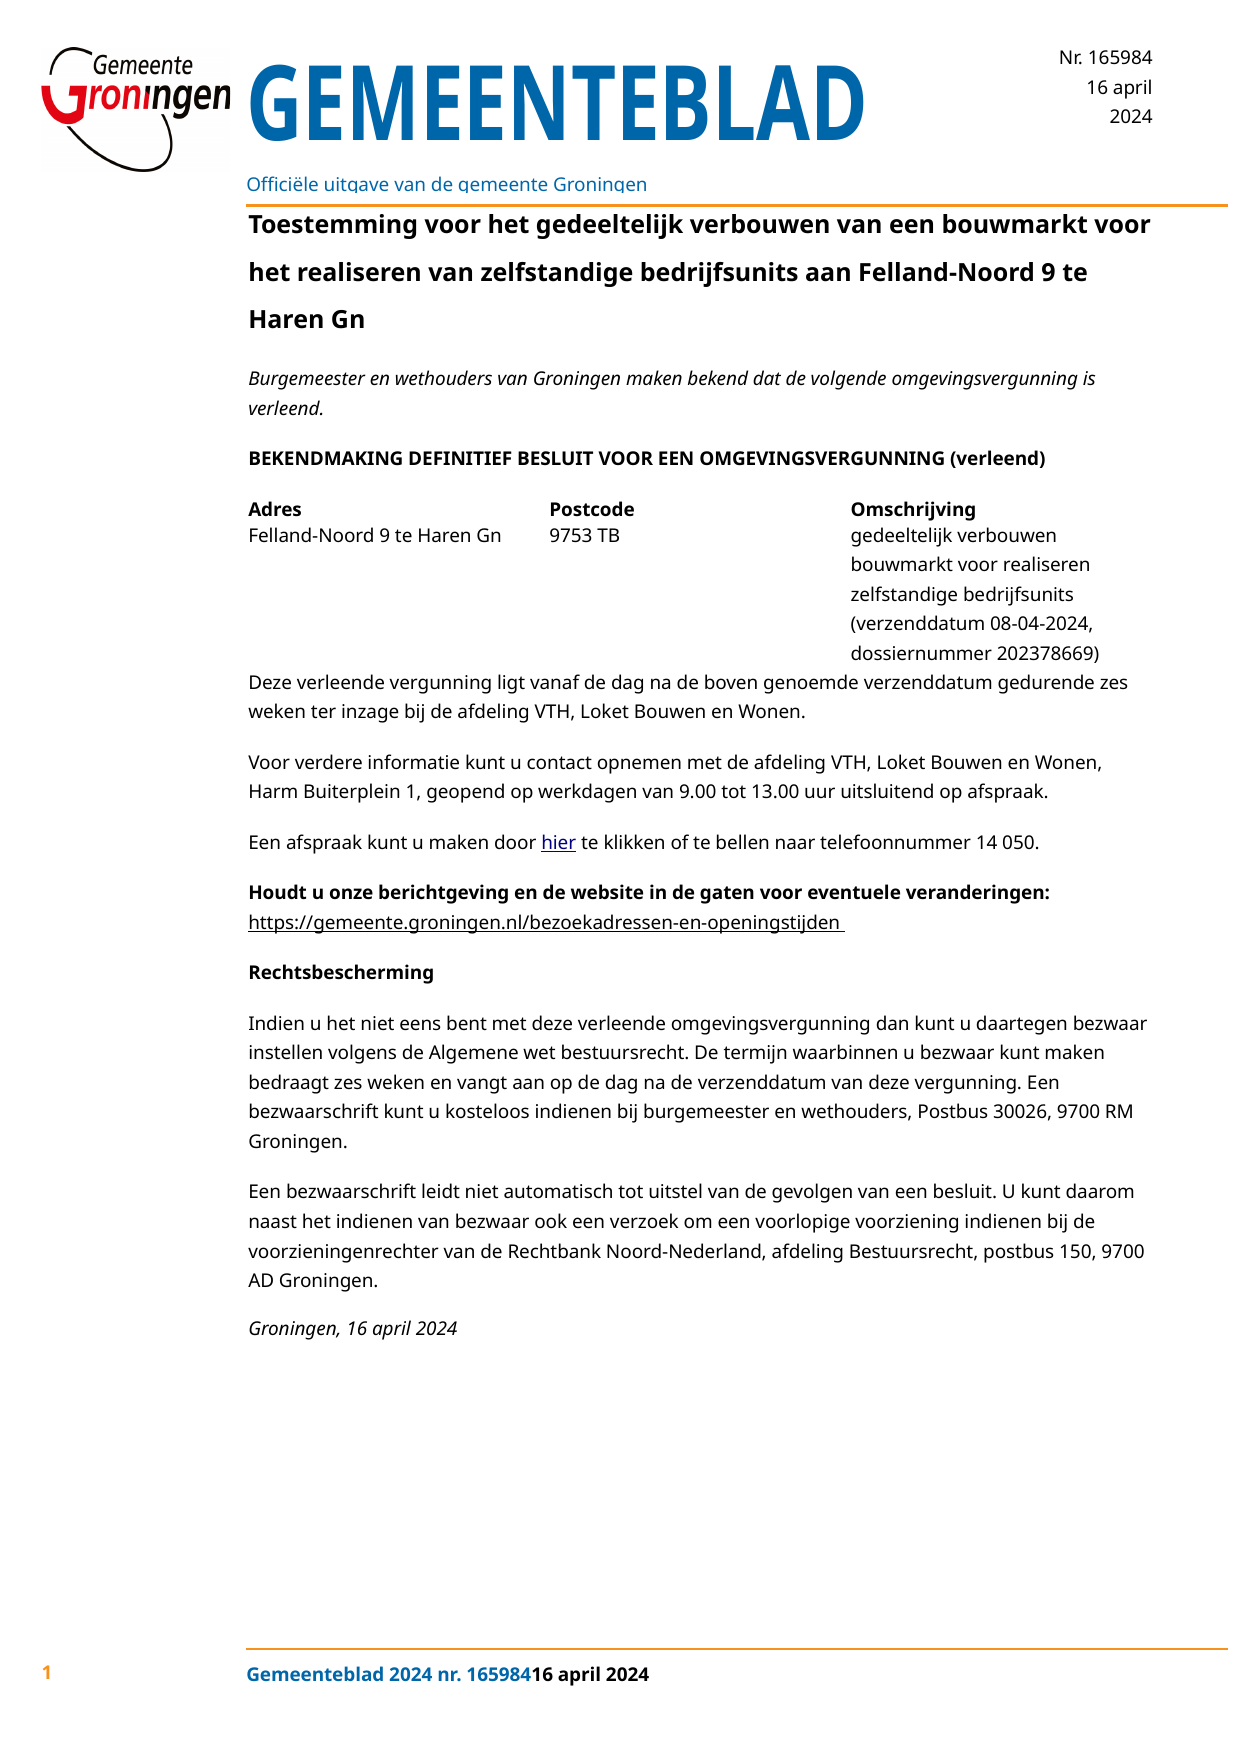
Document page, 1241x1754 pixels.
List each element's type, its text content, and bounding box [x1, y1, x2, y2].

text Burgemeester en wethouders van Groningen maken bekend dat de volgende omgevingsvergunning is verleend. [248, 366, 1152, 421]
text Voor verdere informatie kunt u contact opnemen met de afdeling VTH, Loket Bouwen en Wonen, Harm Buiterplein 1, geopend op werkdagen van 9.00 tot 13.00 uur uitsluitend op afspraak. [248, 749, 1152, 804]
text Indien u het niet eens bent met deze verleende omgevingsvergunning dan kunt u daartegen bezwaar instellen volgens de Algemene wet bestuursrecht. De termijn waarbinnen u bezwaar kunt maken bedraagt zes weken en vangt aan op de dag na de verzenddatum van deze vergunning. Een bezwaarschrift kunt u kosteloos indienen bij burgemeester en wethouders, Postbus 30026, 9700 RM Groningen. [248, 1010, 1152, 1154]
text Deze verleende vergunning ligt vanaf de dag na de boven genoemde verzenddatum gedurende zes weken ter inzage bij de afdeling VTH, Loket Bouwen en Wonen. [248, 669, 1152, 724]
text Een afspraak kunt u maken door hier te klikken of te bellen naar telefoonnummer 14 050. [248, 829, 1152, 855]
text BEKENDMAKING DEFINITIEF BESLUIT VOOR EEN OMGEVINGSVERGUNNING (verleend) [248, 446, 1152, 471]
text Een bezwaarschrift leidt niet automatisch tot uitstel van de gevolgen van een besluit. U kunt daarom naast het indienen van bezwaar ook een verzoek om een voorlopige voorziening indienen bij de voorzieningenrechter van de Rechtbank Noord-Nederland, afdeling Bestuursrecht, postbus 150, 9700 AD Groningen. [248, 1179, 1152, 1293]
text Toestemming voor het gedeeltelijk verbouwen van een bouwmarkt voor het realiseren van zelfstandige bedrijfsunits aan Felland-Noord 9 te Haren Gn [248, 207, 1152, 336]
picture [41, 47, 231, 172]
text Houdt u onze berichtgeving en de website in de gaten voor eventuele veranderingen: https://gemeente.groningen.nl/bezoekadressen-en-openingstijden [248, 879, 1152, 935]
table_cell gedeeltelijk verbouwen bouwmarkt voor realiseren zelfstandige bedrijfsunits (verzenddatum 08-04-2024, dossiernummer 202378669) [850, 522, 1152, 666]
text Groningen, 16 april 2024 [248, 1315, 1152, 1341]
table_cell 9753 TB [549, 522, 850, 666]
table_cell Felland-Noord 9 te Haren Gn [248, 522, 549, 666]
table_header Adres [248, 496, 549, 522]
text Rechtsbescherming [248, 959, 1152, 985]
table_header Postcode [549, 496, 850, 522]
table_header Omschrijving [850, 496, 1152, 522]
